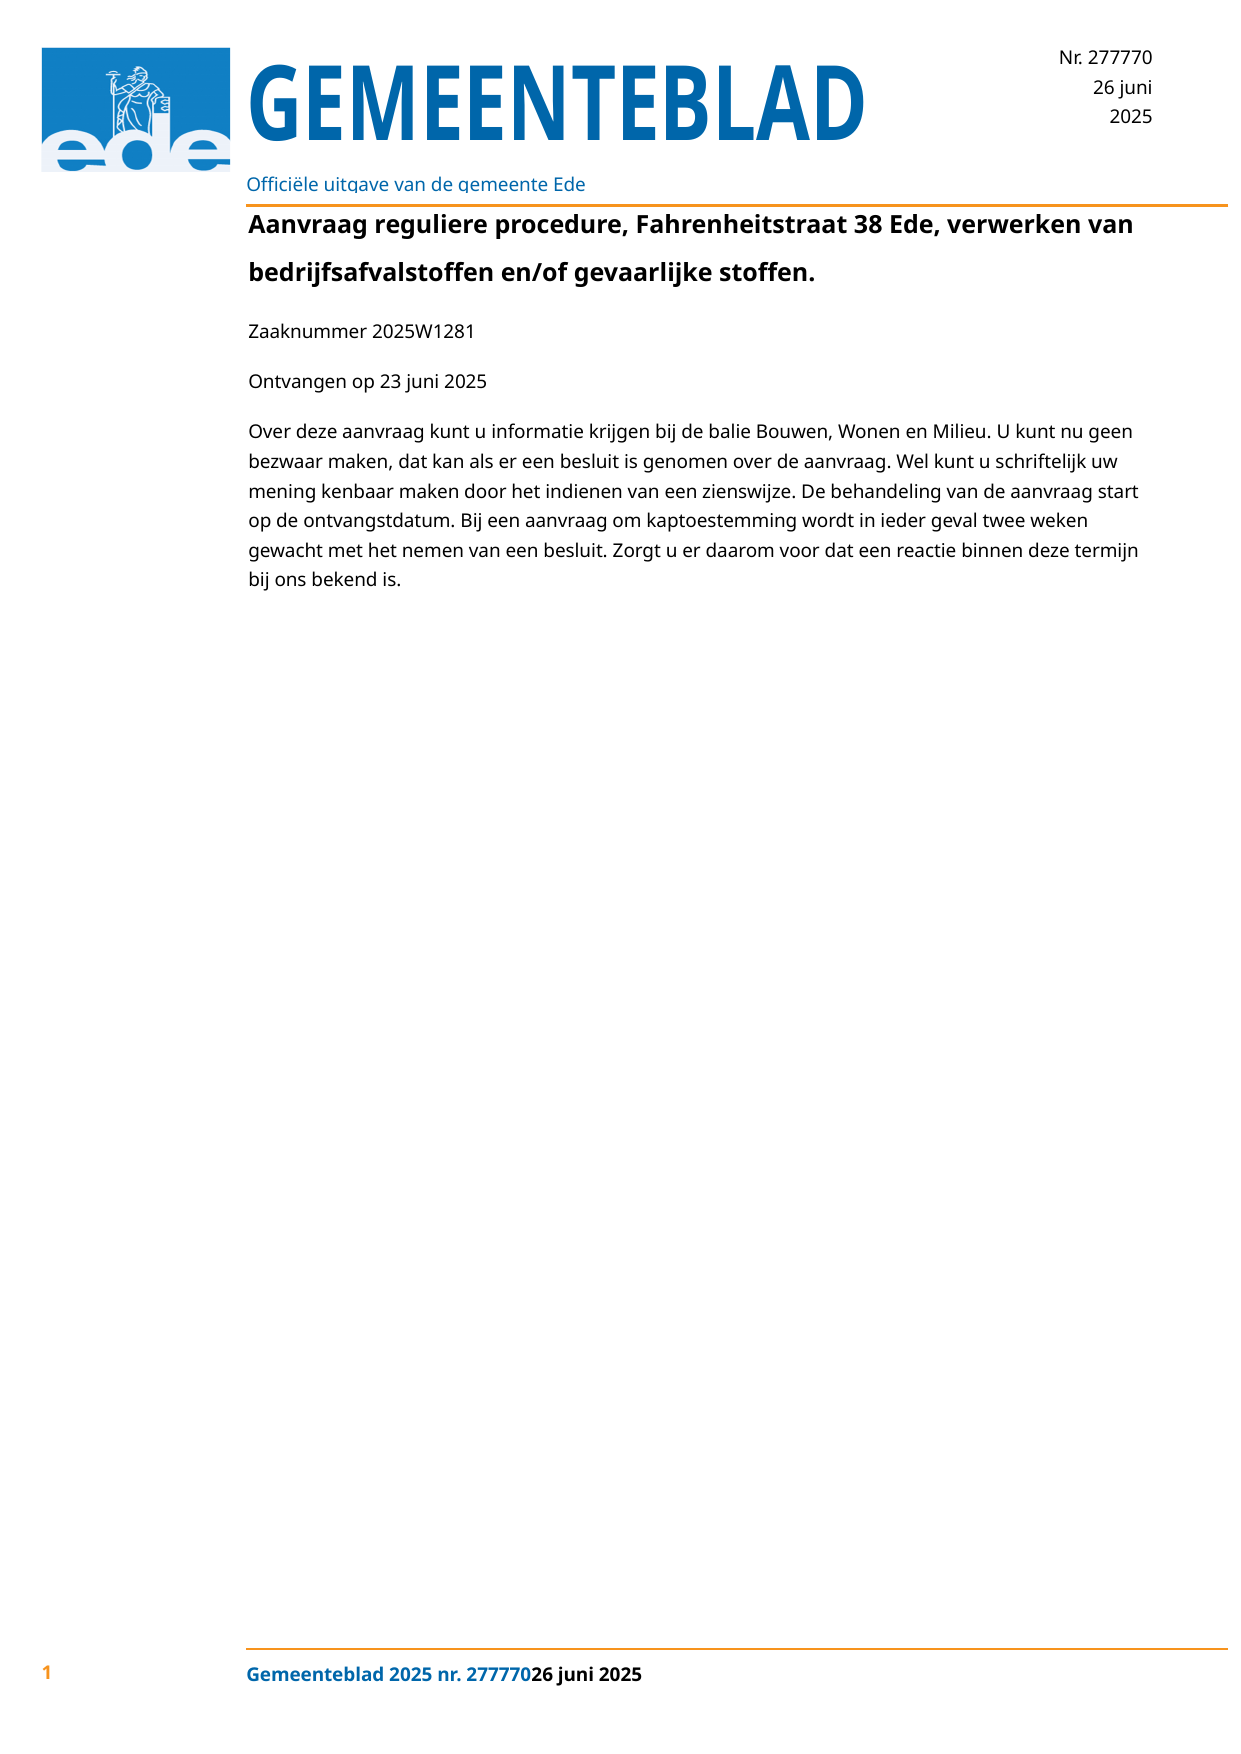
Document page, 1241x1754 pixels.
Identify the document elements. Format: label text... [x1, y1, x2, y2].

text Over deze aanvraag kunt u informatie krijgen bij de balie Bouwen, Wonen en Milieu. U kunt nu geen bezwaar maken, dat kan als er een besluit is genomen over de aanvraag. Wel kunt u schriftelijk uw mening kenbaar maken door het indienen van een zienswijze. De behandeling van de aanvraag start op de ontvangstdatum. Bij een aanvraag om kaptoestemming wordt in ieder geval twee weken gewacht met het nemen van een besluit. Zorgt u er daarom voor dat een reactie binnen deze termijn bij ons bekend is. [248, 419, 1152, 592]
text Zaaknummer 2025W1281 [248, 318, 1152, 344]
text Ontvangen op 23 juni 2025 [248, 368, 1152, 394]
picture [41, 47, 231, 172]
text Aanvraag reguliere procedure, Fahrenheitstraat 38 Ede, verwerken van bedrijfsafvalstoffen en/of gevaarlijke stoffen. [248, 207, 1152, 288]
